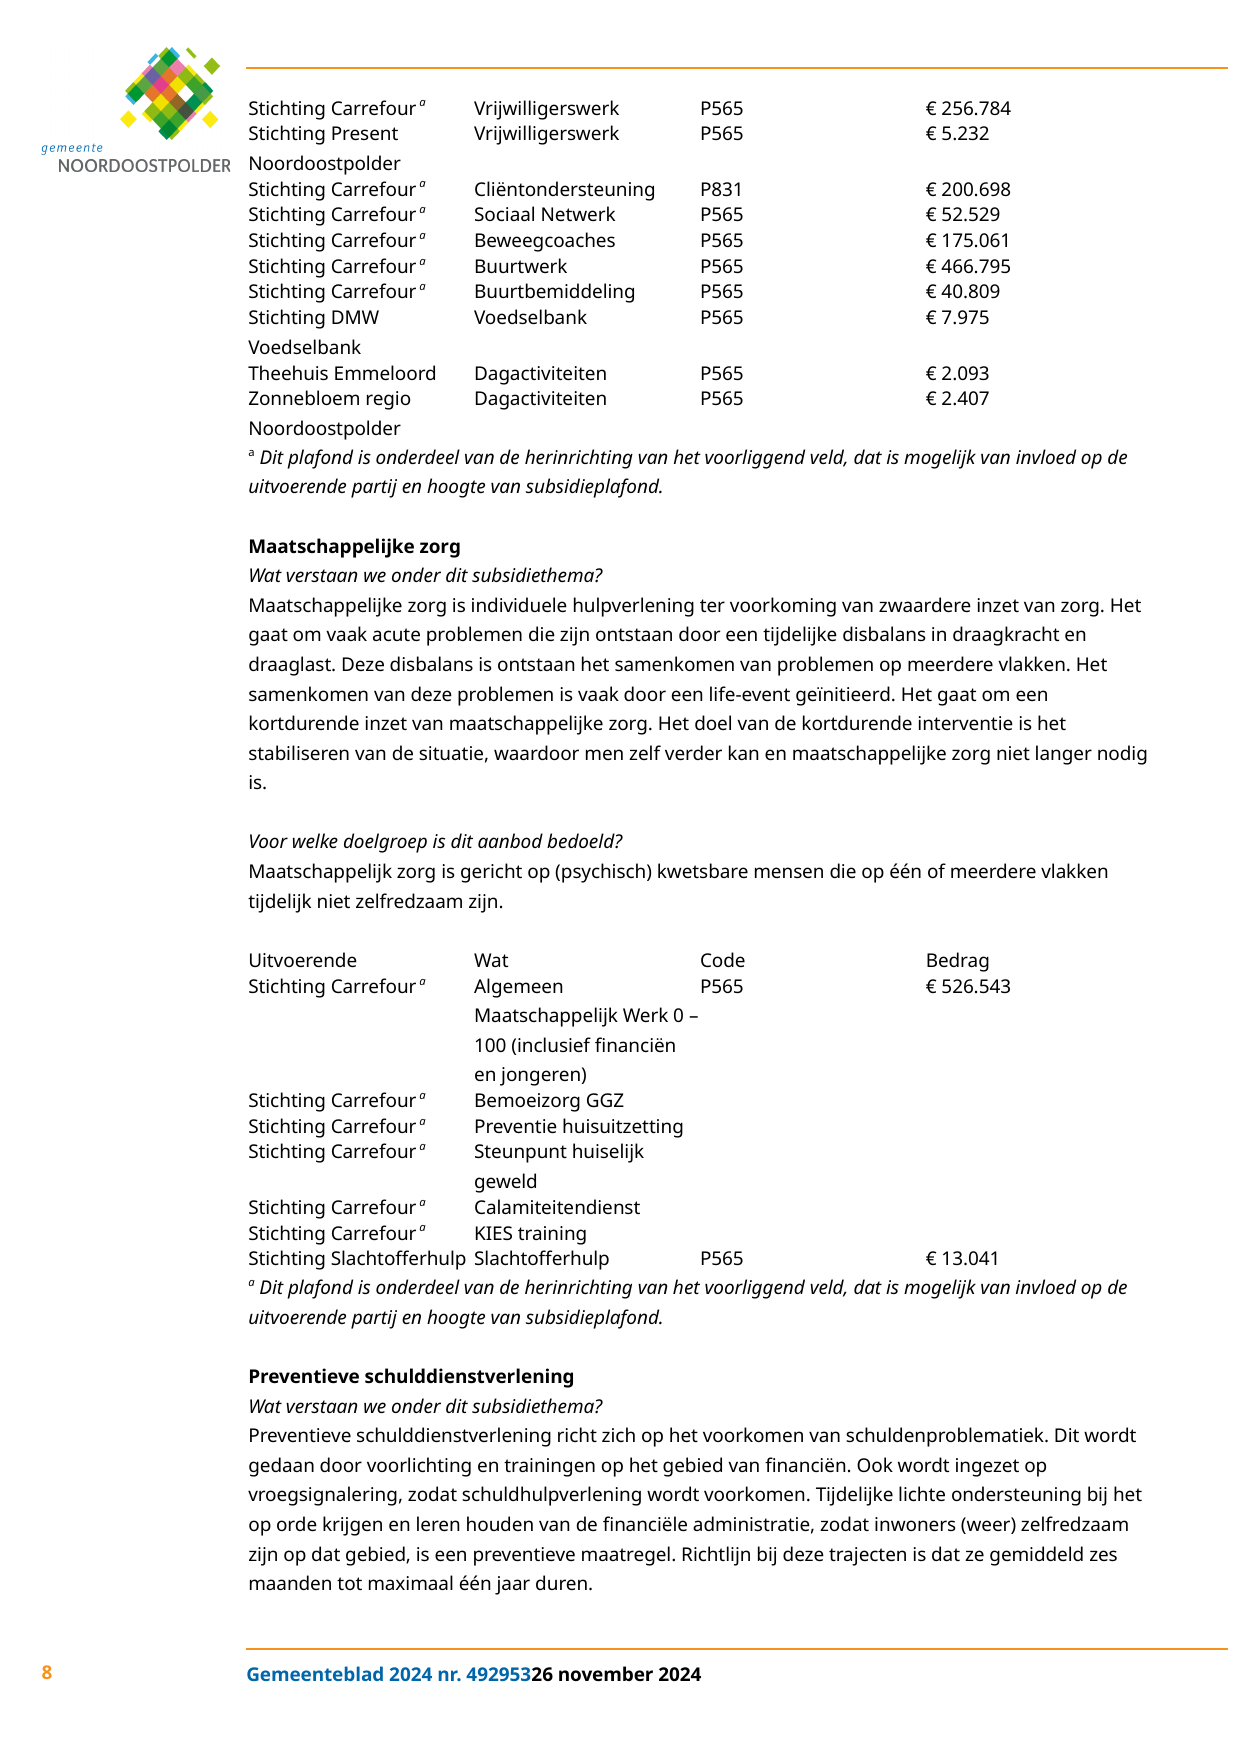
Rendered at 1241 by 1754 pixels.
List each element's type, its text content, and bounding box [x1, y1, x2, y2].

text a Dit plafond is onderdeel van de herinrichting van het voorliggend veld, dat is mogelijk van invloed op de uitvoerende partij en hoogte van subsidieplafond. [248, 444, 1152, 499]
table_cell Voedselbank [474, 305, 700, 360]
table_cell Stichting Carrefour a [248, 1194, 474, 1220]
table_cell P565 [700, 95, 926, 121]
table_cell € 175.061 [926, 227, 1152, 253]
table_cell P565 [700, 305, 926, 360]
table_cell € 52.529 [926, 202, 1152, 227]
table_cell Slachtofferhulp [474, 1246, 700, 1271]
table_cell P565 [700, 386, 926, 441]
table_cell KIES training [474, 1220, 700, 1246]
table_cell € 466.795 [926, 253, 1152, 279]
table_cell P565 [700, 360, 926, 386]
table_cell € 13.041 [926, 1246, 1152, 1271]
table_cell Stichting Carrefour a [248, 279, 474, 304]
table_cell P565 [700, 973, 926, 1246]
table_cell € 256.784 [926, 95, 1152, 121]
table_cell P565 [700, 202, 926, 227]
table_cell € 200.698 [926, 176, 1152, 202]
table_cell Stichting Present Noordoostpolder [248, 121, 474, 176]
table_header Code [700, 947, 926, 973]
text Voor welke doelgroep is dit aanbod bedoeld? [248, 829, 1152, 854]
text a Dit plafond is onderdeel van de herinrichting van het voorliggend veld, dat is mogelijk van invloed op de uitvoerende partij en hoogte van subsidieplafond. [248, 1274, 1152, 1330]
table_cell Algemeen Maatschappelijk Werk 0 – 100 (inclusief financiën en jongeren) [474, 973, 700, 1087]
table_cell P565 [700, 227, 926, 253]
table_cell Stichting Carrefour a [248, 227, 474, 253]
text Maatschappelijke zorg is individuele hulpverlening ter voorkoming van zwaardere inzet van zorg. Het gaat om vaak acute problemen die zijn ontstaan door een tijdelijke disbalans in draagkracht en draaglast. Deze disbalans is ontstaan het samenkomen van problemen op meerdere vlakken. Het samenkomen van deze problemen is vaak door een life-event geïnitieerd. Het gaat om een kortdurende inzet van maatschappelijke zorg. Het doel van de kortdurende interventie is het stabiliseren van de situatie, waardoor men zelf verder kan en maatschappelijke zorg niet langer nodig is. [248, 592, 1152, 795]
table_cell Dagactiviteiten [474, 360, 700, 386]
table_cell Bemoeizorg GGZ [474, 1087, 700, 1113]
table_cell Calamiteitendienst [474, 1194, 700, 1220]
table_cell € 7.975 [926, 305, 1152, 360]
table_cell Stichting Slachtofferhulp [248, 1246, 474, 1271]
table_cell € 2.407 [926, 386, 1152, 441]
table_cell Buurtwerk [474, 253, 700, 279]
table_cell Theehuis Emmeloord [248, 360, 474, 386]
table_cell Steunpunt huiselijk geweld [474, 1139, 700, 1194]
table_cell Zonnebloem regio Noordoostpolder [248, 386, 474, 441]
table_cell Stichting Carrefour a [248, 176, 474, 202]
table_cell Stichting Carrefour a [248, 1113, 474, 1139]
table_cell P565 [700, 1246, 926, 1271]
table_header Bedrag [926, 947, 1152, 973]
table_cell € 526.543 [926, 973, 1152, 1246]
table_cell Vrijwilligerswerk [474, 95, 700, 121]
table_cell P565 [700, 279, 926, 304]
table_cell Stichting Carrefour a [248, 1220, 474, 1246]
table_cell € 2.093 [926, 360, 1152, 386]
text Wat verstaan we onder dit subsidiethema? [248, 1393, 1152, 1418]
table_cell Buurtbemiddeling [474, 279, 700, 304]
table_cell P565 [700, 253, 926, 279]
text Preventieve schulddienstverlening [248, 1363, 1152, 1389]
table_cell Sociaal Netwerk [474, 202, 700, 227]
text Maatschappelijk zorg is gericht op (psychisch) kwetsbare mensen die op één of meerdere vlakken tijdelijk niet zelfredzaam zijn. [248, 858, 1152, 913]
table_cell P831 [700, 176, 926, 202]
table_cell Cliëntondersteuning [474, 176, 700, 202]
table_cell P565 [700, 121, 926, 176]
table_cell € 40.809 [926, 279, 1152, 304]
text Maatschappelijke zorg [248, 533, 1152, 558]
table_cell Stichting Carrefour a [248, 202, 474, 227]
table_cell Stichting Carrefour a [248, 973, 474, 1087]
picture [41, 47, 231, 172]
table_cell Stichting Carrefour a [248, 1139, 474, 1194]
table_cell Stichting Carrefour a [248, 253, 474, 279]
text Preventieve schulddienstverlening richt zich op het voorkomen van schuldenproblematiek. Dit wordt gedaan door voorlichting en trainingen op het gebied van financiën. Ook wordt ingezet op vroegsignalering, zodat schuldhulpverlening wordt voorkomen. Tijdelijke lichte ondersteuning bij het op orde krijgen en leren houden van de financiële administratie, zodat inwoners (weer) zelfredzaam zijn op dat gebied, is een preventieve maatregel. Richtlijn bij deze trajecten is dat ze gemiddeld zes maanden tot maximaal één jaar duren. [248, 1422, 1152, 1596]
table_cell Vrijwilligerswerk [474, 121, 700, 176]
table_cell Stichting Carrefour a [248, 1087, 474, 1113]
table_cell Beweegcoaches [474, 227, 700, 253]
table_cell Dagactiviteiten [474, 386, 700, 441]
table_cell Stichting DMW Voedselbank [248, 305, 474, 360]
table_header Wat [474, 947, 700, 973]
table_cell Preventie huisuitzetting [474, 1113, 700, 1139]
table_cell € 5.232 [926, 121, 1152, 176]
table_cell Stichting Carrefour a [248, 95, 474, 121]
table_header Uitvoerende [248, 947, 474, 973]
text Wat verstaan we onder dit subsidiethema? [248, 562, 1152, 588]
